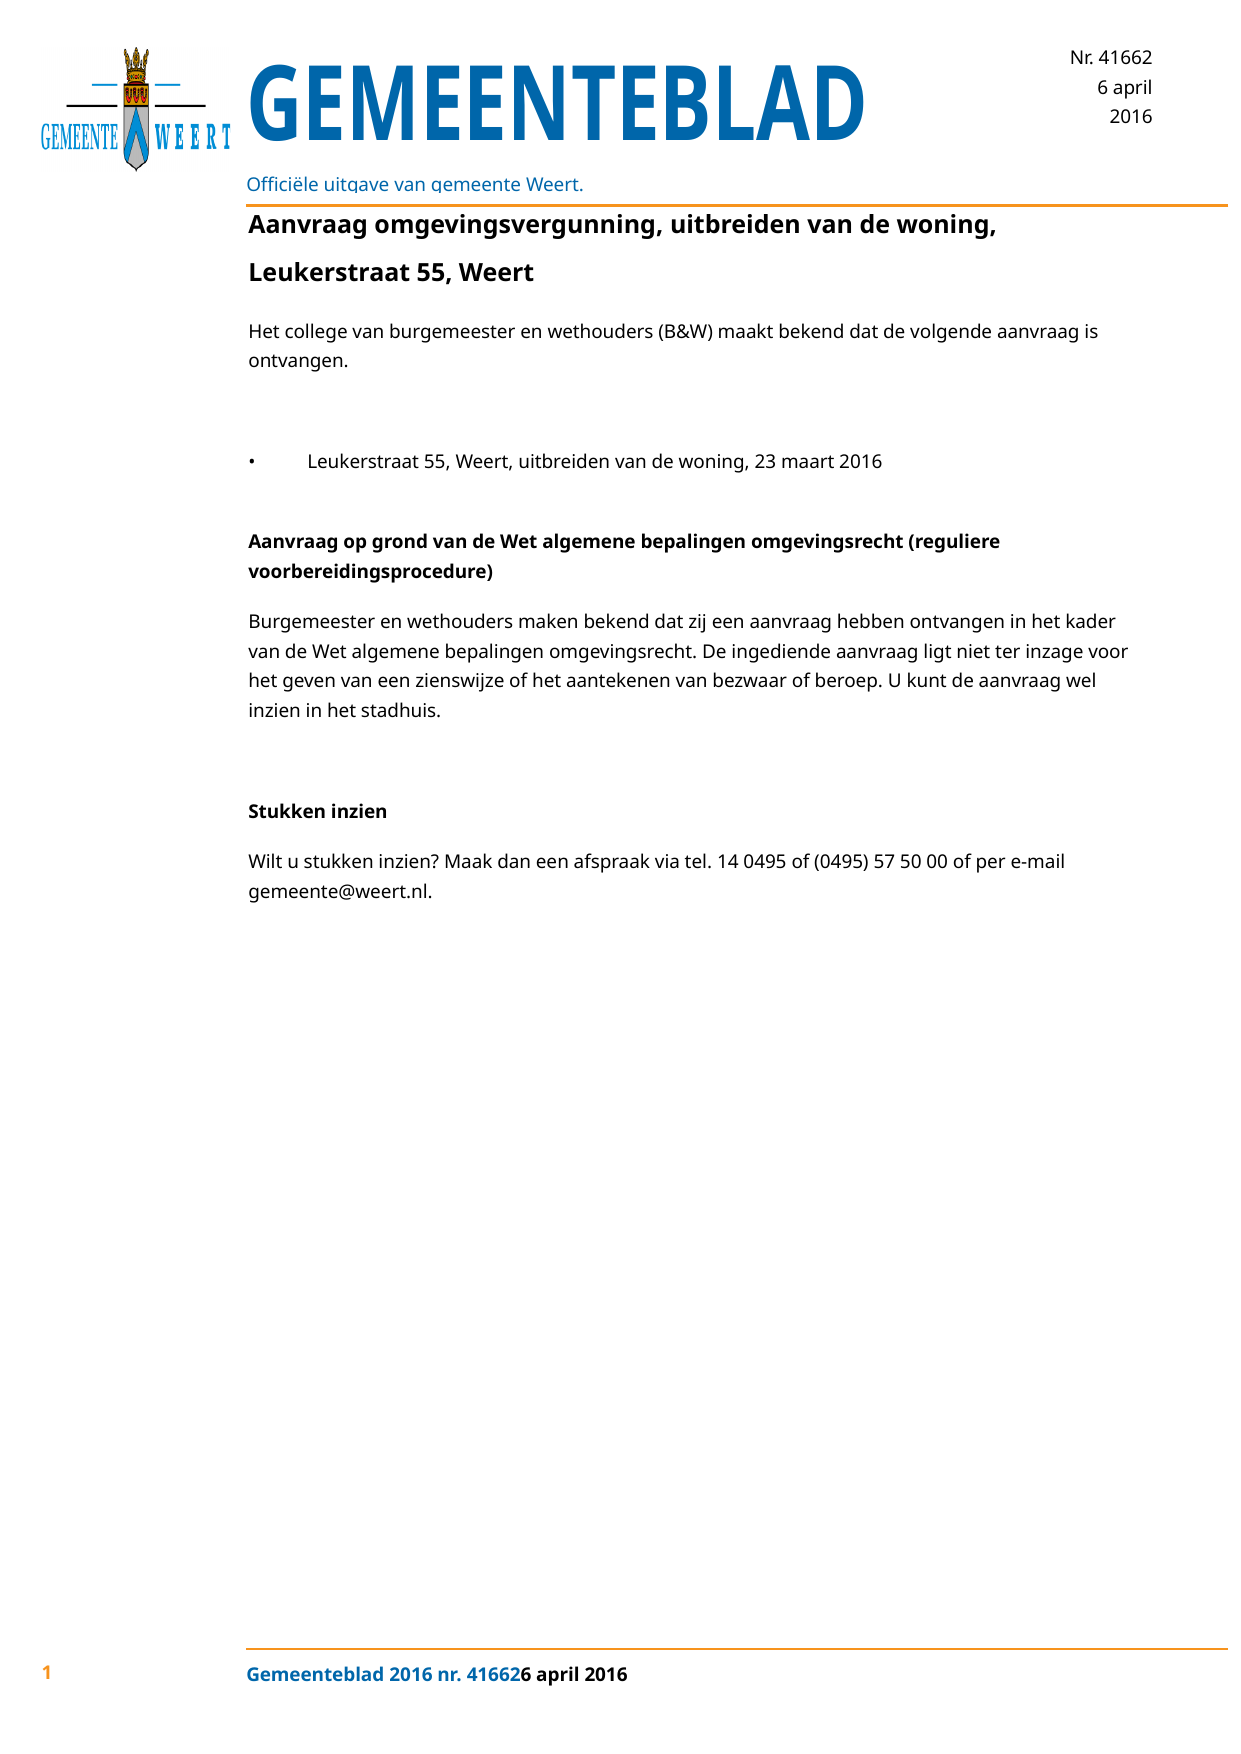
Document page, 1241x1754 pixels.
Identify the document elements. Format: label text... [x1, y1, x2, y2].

list Leukerstraat 55, Weert, uitbreiden van de woning, 23 maart 2016 [248, 448, 1152, 474]
picture [41, 47, 231, 172]
text Stukken inzien [248, 798, 1152, 824]
text Wilt u stukken inzien? Maak dan een afspraak via tel. 14 0495 of (0495) 57 50 00 of per e-mail gemeente@weert.nl. [248, 848, 1152, 904]
text Aanvraag op grond van de Wet algemene bepalingen omgevingsrecht (reguliere voorbereidingsprocedure) [248, 528, 1152, 584]
text Het college van burgemeester en wethouders (B&W) maakt bekend dat de volgende aanvraag is ontvangen. [248, 318, 1152, 373]
text Aanvraag omgevingsvergunning, uitbreiden van de woning, Leukerstraat 55, Weert [248, 207, 1152, 288]
text Burgemeester en wethouders maken bekend dat zij een aanvraag hebben ontvangen in het kader van de Wet algemene bepalingen omgevingsrecht. De ingediende aanvraag ligt niet ter inzage voor het geven van een zienswijze of het aantekenen van bezwaar of beroep. U kunt de aanvraag wel inzien in het stadhuis. [248, 608, 1152, 723]
